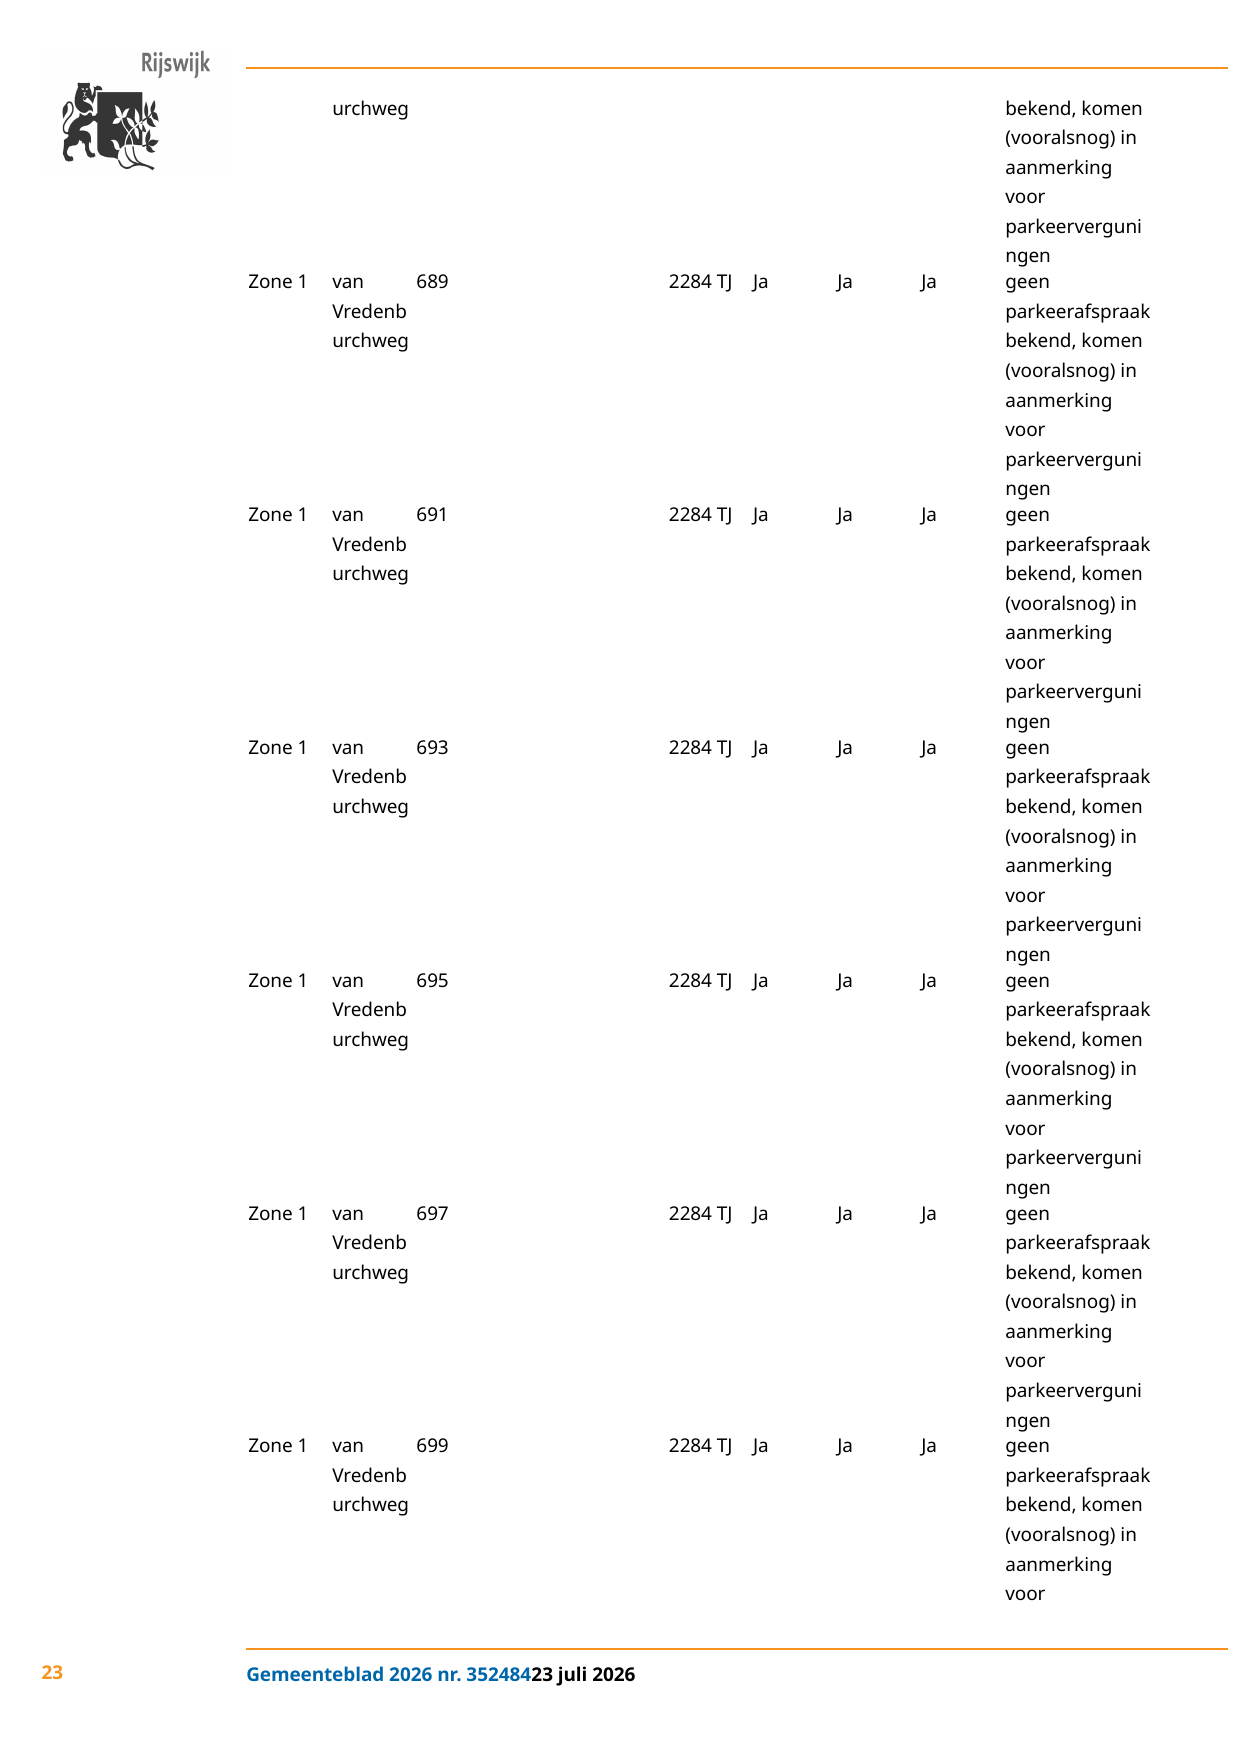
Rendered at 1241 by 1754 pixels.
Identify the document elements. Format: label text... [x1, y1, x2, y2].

table_cell [585, 967, 669, 1200]
table_cell [753, 95, 837, 268]
table_cell [837, 95, 921, 268]
table_cell Ja [837, 1433, 921, 1606]
table_cell Zone 1 [248, 1433, 332, 1606]
table_cell Ja [921, 1433, 1005, 1606]
table_cell geen parkeerafspraak bekend, komen (vooralsnog) in aanmerking voor [1005, 1433, 1152, 1606]
table_cell [585, 95, 669, 268]
table_cell [585, 1433, 669, 1606]
table_cell 2284 TJ [669, 501, 753, 734]
table_cell 691 [416, 501, 500, 734]
table_cell [921, 95, 1005, 268]
table_cell van Vredenburchweg [332, 269, 416, 501]
table_cell 699 [416, 1433, 500, 1606]
table_cell Zone 1 [248, 734, 332, 967]
table_cell van Vredenburchweg [332, 967, 416, 1200]
table_cell [500, 967, 584, 1200]
table_cell 2284 TJ [669, 1200, 753, 1432]
table_cell Ja [753, 1200, 837, 1432]
table_cell van Vredenburchweg [332, 734, 416, 967]
table_cell Ja [837, 269, 921, 501]
table_cell geen parkeerafspraak bekend, komen (vooralsnog) in aanmerking voor parkeerverguningen [1005, 1200, 1152, 1432]
table_cell Ja [753, 967, 837, 1200]
table_cell Zone 1 [248, 501, 332, 734]
table_cell 2284 TJ [669, 269, 753, 501]
table_cell [500, 95, 584, 268]
table_cell [248, 95, 332, 268]
table_cell Ja [921, 967, 1005, 1200]
table_cell [500, 1200, 584, 1432]
table_cell 2284 TJ [669, 967, 753, 1200]
table_cell Zone 1 [248, 1200, 332, 1432]
table_cell van Vredenburchweg [332, 1433, 416, 1606]
table_cell [500, 1433, 584, 1606]
table_cell Ja [921, 501, 1005, 734]
table_cell geen parkeerafspraak bekend, komen (vooralsnog) in aanmerking voor parkeerverguningen [1005, 269, 1152, 501]
table_cell geen parkeerafspraak bekend, komen (vooralsnog) in aanmerking voor parkeerverguningen [1005, 734, 1152, 967]
table_cell Ja [753, 734, 837, 967]
table_cell Ja [921, 269, 1005, 501]
table_cell Ja [837, 501, 921, 734]
table_cell geen parkeerafspraak bekend, komen (vooralsnog) in aanmerking voor parkeerverguningen [1005, 967, 1152, 1200]
table_cell bekend, komen (vooralsnog) in aanmerking voor parkeerverguningen [1005, 95, 1152, 268]
table_cell Ja [921, 734, 1005, 967]
table_cell [500, 269, 584, 501]
table_cell [585, 734, 669, 967]
table_cell 695 [416, 967, 500, 1200]
table_cell [500, 734, 584, 967]
table_cell 2284 TJ [669, 734, 753, 967]
table_cell 689 [416, 269, 500, 501]
table_cell Ja [837, 734, 921, 967]
table_cell geen parkeerafspraak bekend, komen (vooralsnog) in aanmerking voor parkeerverguningen [1005, 501, 1152, 734]
table_cell Ja [837, 967, 921, 1200]
table_cell [500, 501, 584, 734]
table_cell Ja [753, 1433, 837, 1606]
table_cell Zone 1 [248, 269, 332, 501]
table_cell van Vredenburchweg [332, 501, 416, 734]
table_cell 693 [416, 734, 500, 967]
table_cell Zone 1 [248, 967, 332, 1200]
table_cell [416, 95, 500, 268]
table_cell urchweg [332, 95, 416, 268]
table_cell 697 [416, 1200, 500, 1432]
table_cell Ja [753, 269, 837, 501]
table_cell Ja [753, 501, 837, 734]
table_cell [585, 501, 669, 734]
table_cell Ja [921, 1200, 1005, 1432]
table_cell [585, 1200, 669, 1432]
picture [41, 47, 231, 172]
table_cell Ja [837, 1200, 921, 1432]
table_cell van Vredenburchweg [332, 1200, 416, 1432]
table_cell [669, 95, 753, 268]
table_cell 2284 TJ [669, 1433, 753, 1606]
table_cell [585, 269, 669, 501]
